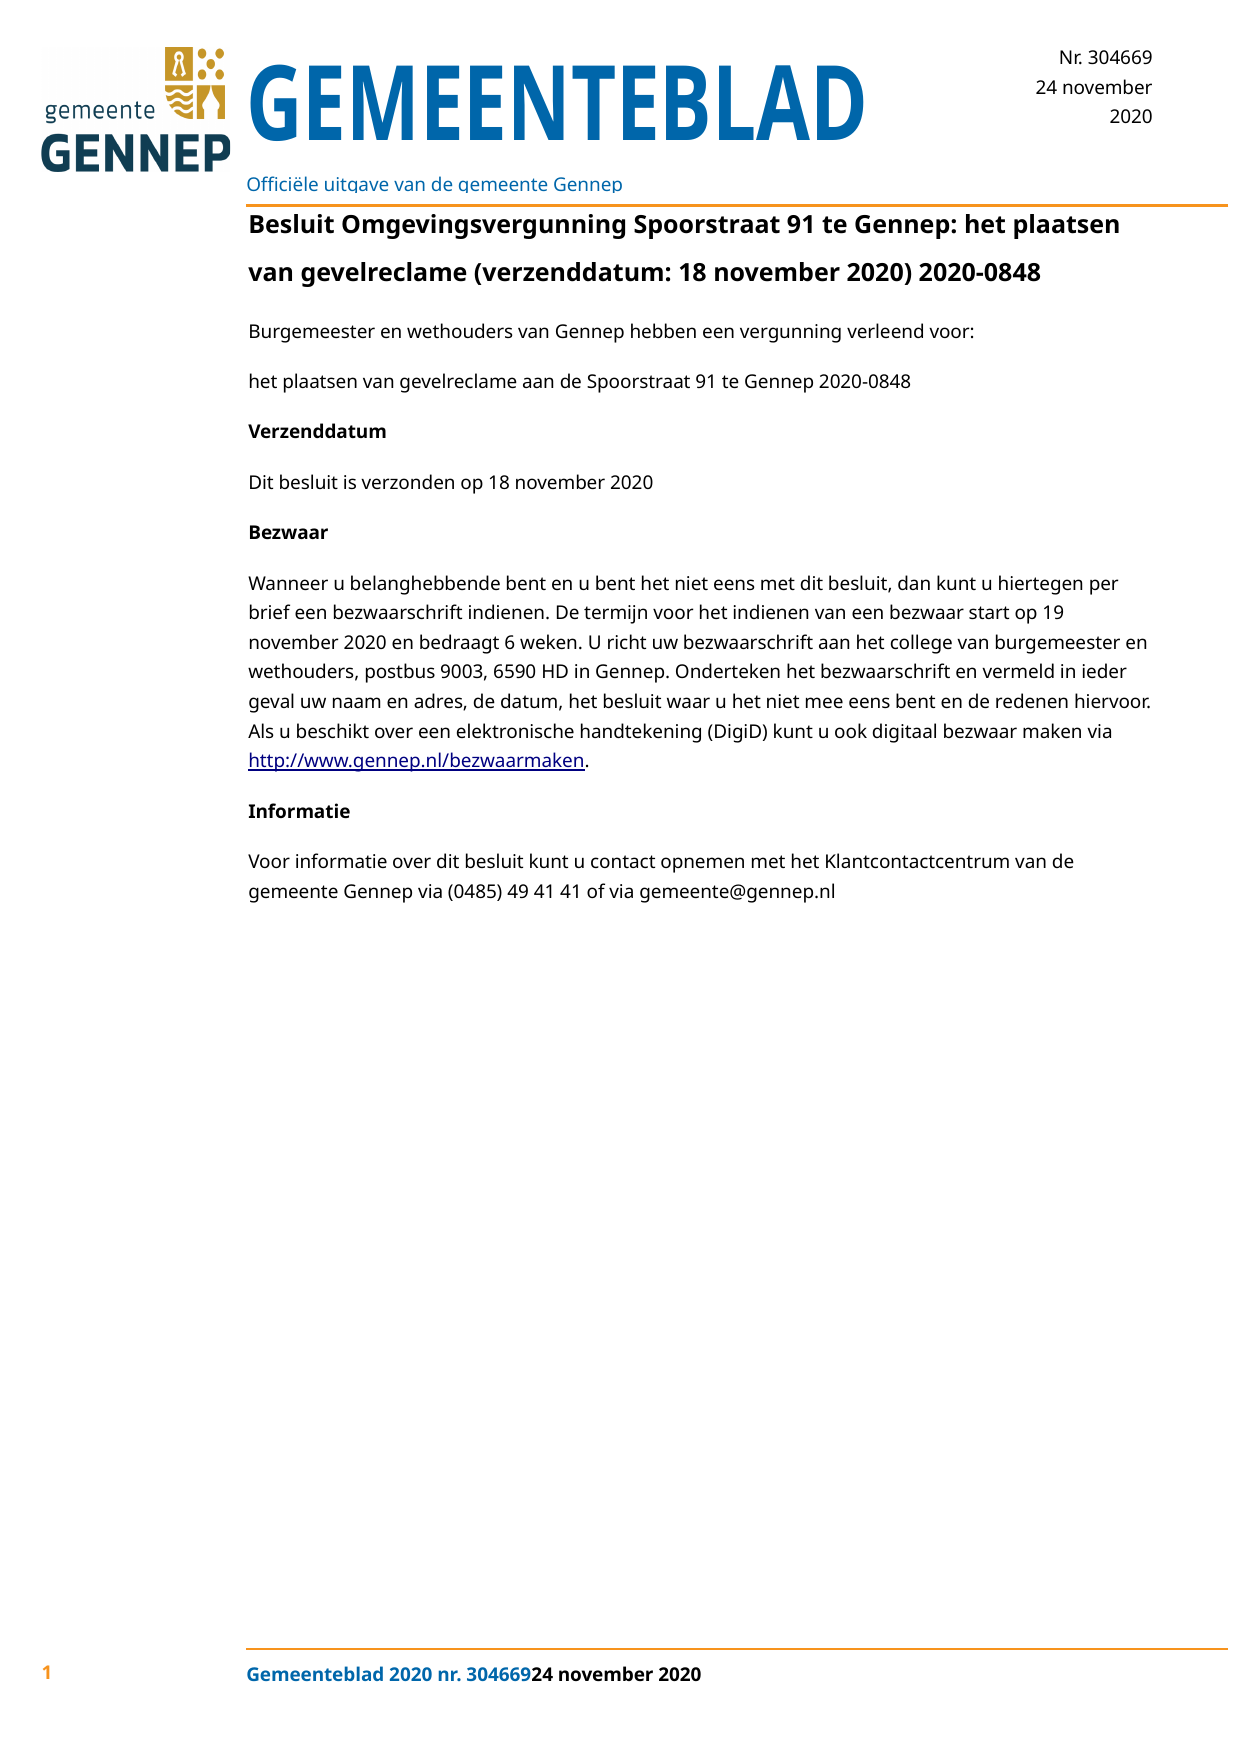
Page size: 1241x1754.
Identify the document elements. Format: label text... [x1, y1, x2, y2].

picture [41, 47, 231, 172]
text het plaatsen van gevelreclame aan de Spoorstraat 91 te Gennep 2020-0848 [248, 368, 1152, 394]
text Dit besluit is verzonden op 18 november 2020 [248, 469, 1152, 495]
text Burgemeester en wethouders van Gennep hebben een vergunning verleend voor: [248, 318, 1152, 344]
text Bezwaar [248, 519, 1152, 545]
text Wanneer u belanghebbende bent en u bent het niet eens met dit besluit, dan kunt u hiertegen per brief een bezwaarschrift indienen. De termijn voor het indienen van een bezwaar start op 19 november 2020 en bedraagt 6 weken. U richt uw bezwaarschrift aan het college van burgemeester en wethouders, postbus 9003, 6590 HD in Gennep. Onderteken het bezwaarschrift en vermeld in ieder geval uw naam en adres, de datum, het besluit waar u het niet mee eens bent en de redenen hiervoor. Als u beschikt over een elektronische handtekening (DigiD) kunt u ook digitaal bezwaar maken via http://www.gennep.nl/bezwaarmaken. [248, 570, 1152, 773]
text Voor informatie over dit besluit kunt u contact opnemen met het Klantcontactcentrum van de gemeente Gennep via (0485) 49 41 41 of via gemeente@gennep.nl [248, 848, 1152, 904]
text Besluit Omgevingsvergunning Spoorstraat 91 te Gennep: het plaatsen van gevelreclame (verzenddatum: 18 november 2020) 2020-0848 [248, 207, 1152, 288]
text Verzenddatum [248, 419, 1152, 444]
text Informatie [248, 798, 1152, 824]
